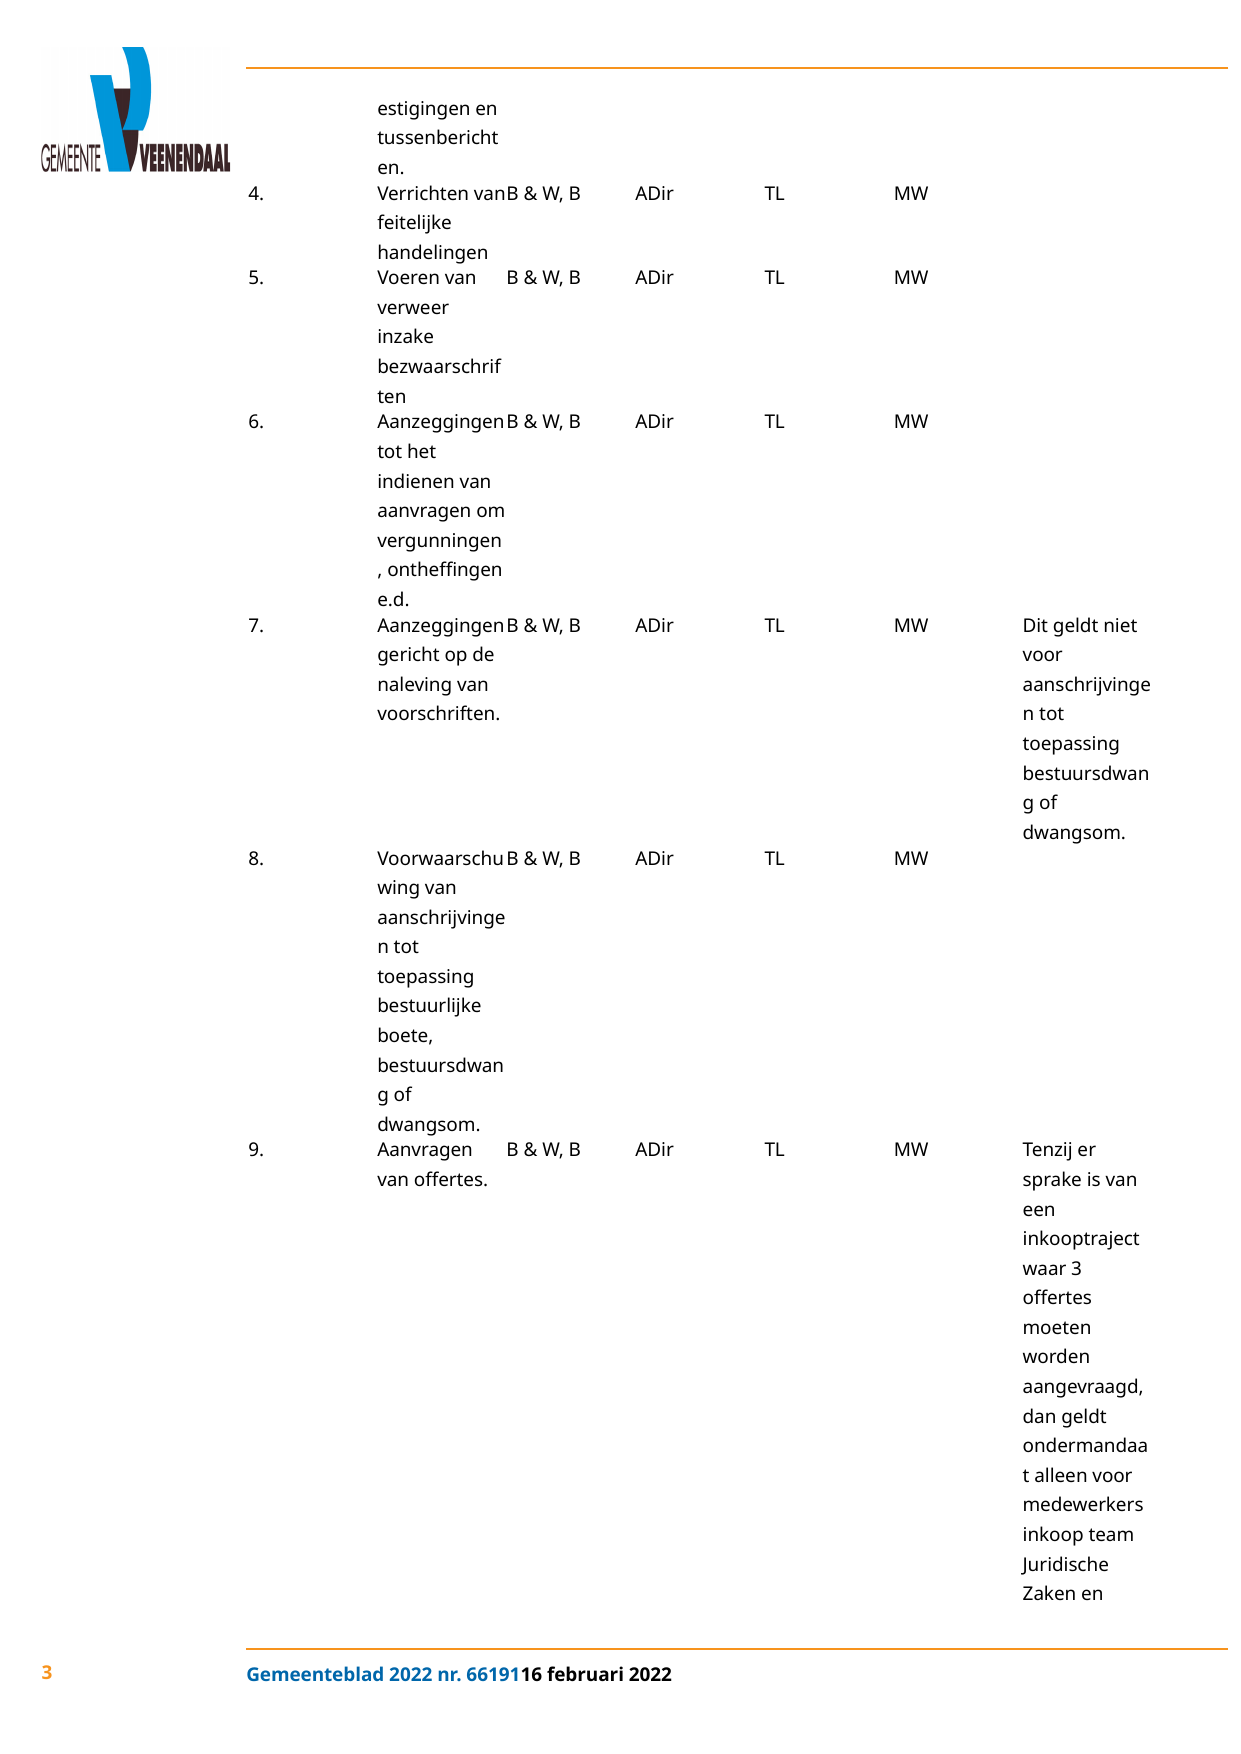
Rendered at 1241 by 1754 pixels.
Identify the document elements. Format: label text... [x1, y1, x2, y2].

table_cell B & W, B [506, 409, 635, 612]
table_cell Dit geldt niet voor aanschrijvingen tot toepassing bestuursdwang of dwangsom. [1023, 612, 1152, 845]
table_cell MW [894, 409, 1022, 612]
table_cell 9. [248, 1137, 377, 1606]
table_cell Tenzij er sprake is van een inkooptraject waar 3 offertes moeten worden aangevraagd, dan geldt ondermandaat alleen voor medewerkers inkoop team Juridische Zaken en [1023, 1137, 1152, 1606]
table_cell 6. [248, 409, 377, 612]
table_cell estigingen en tussenberichten. [377, 95, 506, 180]
table_cell TL [764, 845, 893, 1137]
table_cell TL [764, 265, 893, 409]
table_cell [1023, 95, 1152, 180]
table_cell ADir [635, 845, 764, 1137]
table_cell B & W, B [506, 612, 635, 845]
table_cell Aanzeggingen tot het indienen van aanvragen om vergunningen, ontheffingen e.d. [377, 409, 506, 612]
table_cell TL [764, 409, 893, 612]
table_cell ADir [635, 612, 764, 845]
table_cell [1023, 265, 1152, 409]
table_cell TL [764, 180, 893, 264]
table_cell [1023, 180, 1152, 264]
table_cell MW [894, 612, 1022, 845]
table_cell Verrichten van feitelijke handelingen [377, 180, 506, 264]
table_cell TL [764, 612, 893, 845]
table_cell ADir [635, 1137, 764, 1606]
table_cell 5. [248, 265, 377, 409]
table_cell B & W, B [506, 1137, 635, 1606]
table_cell [1023, 845, 1152, 1137]
table_cell [506, 95, 635, 180]
table_cell 8. [248, 845, 377, 1137]
table_cell MW [894, 180, 1022, 264]
table_cell [635, 95, 764, 180]
picture [41, 47, 130, 172]
table_cell TL [764, 1137, 893, 1606]
table_cell ADir [635, 180, 764, 264]
table_cell [764, 95, 893, 180]
table_cell Aanvragen van offertes. [377, 1137, 506, 1606]
table_cell B & W, B [506, 265, 635, 409]
table_cell Voeren van verweer inzake bezwaarschriften [377, 265, 506, 409]
table_cell Aanzeggingen gericht op de naleving van voorschriften. [377, 612, 506, 845]
table_cell MW [894, 845, 1022, 1137]
table_cell [894, 95, 1022, 180]
table_cell MW [894, 1137, 1022, 1606]
table_cell B & W, B [506, 180, 635, 264]
table_cell Voorwaarschuwing van aanschrijvingen tot toepassing bestuurlijke boete, bestuursdwang of dwangsom. [377, 845, 506, 1137]
table_cell 7. [248, 612, 377, 845]
table_cell [1023, 409, 1152, 612]
table_cell ADir [635, 265, 764, 409]
table_cell 4. [248, 180, 377, 264]
table_cell [248, 95, 377, 180]
table_cell B & W, B [506, 845, 635, 1137]
picture [123, 47, 231, 172]
table_cell ADir [635, 409, 764, 612]
table_cell MW [894, 265, 1022, 409]
